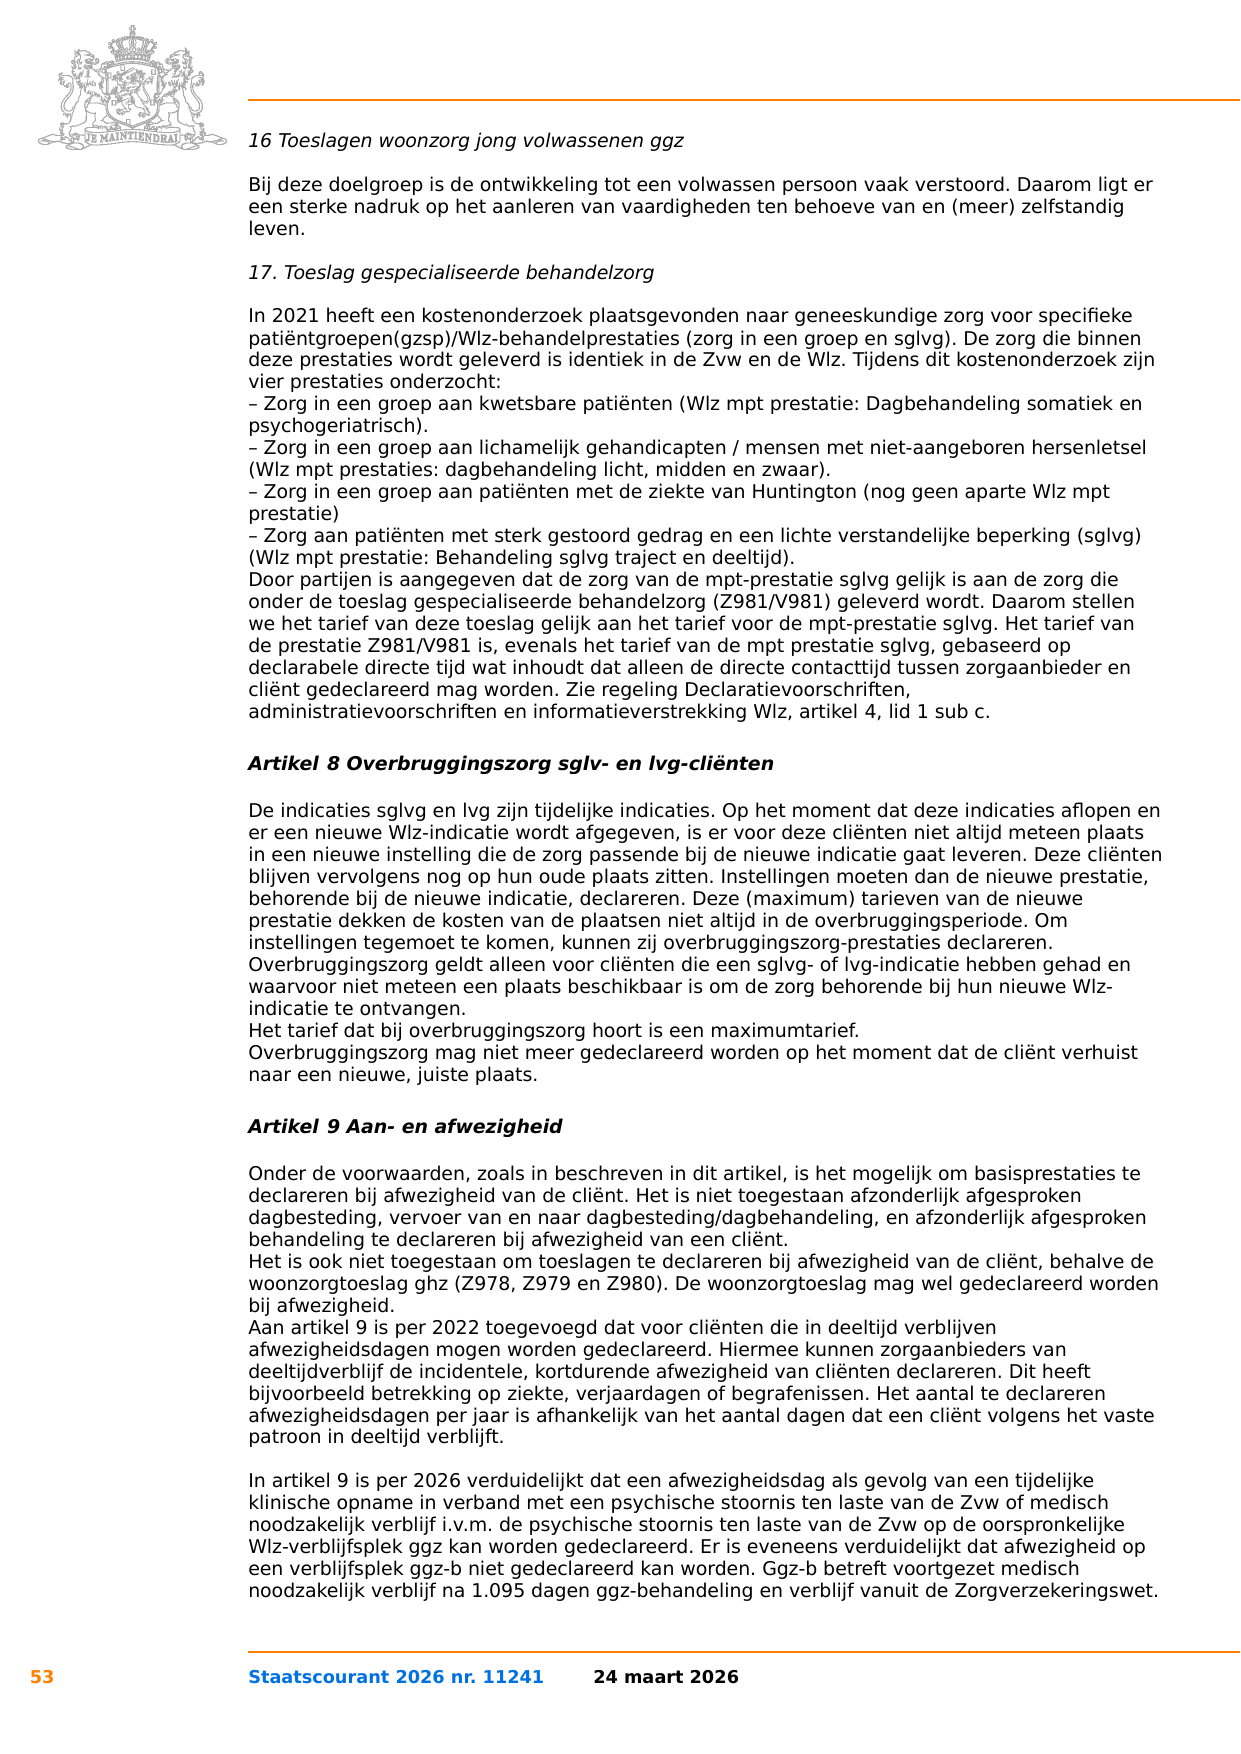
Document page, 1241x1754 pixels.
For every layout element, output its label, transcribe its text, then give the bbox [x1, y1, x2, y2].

text – Zorg aan patiënten met sterk gestoord gedrag en een lichte verstandelijke beperking (sglvg) (Wlz mpt prestatie: Behandeling sglvg traject en deeltijd). [248, 525, 1163, 569]
text – Zorg in een groep aan lichamelijk gehandicapten / mensen met niet-aangeboren hersenletsel (Wlz mpt prestaties: dagbehandeling licht, midden en zwaar). [248, 437, 1163, 481]
text – Zorg in een groep aan patiënten met de ziekte van Huntington (nog geen aparte Wlz mpt prestatie) [248, 481, 1163, 525]
subtitle 16 Toeslagen woonzorg jong volwassenen ggz [248, 130, 1163, 152]
text Door partijen is aangegeven dat de zorg van de mpt-prestatie sglvg gelijk is aan de zorg die onder de toeslag gespecialiseerde behandelzorg (Z981/V981) geleverd wordt. Daarom stellen we het tarief van deze toeslag gelijk aan het tarief voor de mpt-prestatie sglvg. Het tarief van de prestatie Z981/V981 is, evenals het tarief van de mpt prestatie sglvg, gebaseerd op declarabele directe tijd wat inhoudt dat alleen de directe contacttijd tussen zorgaanbieder en cliënt gedeclareerd mag worden. Zie regeling Declaratievoorschriften, administratievoorschriften en informatieverstrekking Wlz, artikel 4, lid 1 sub c. [248, 569, 1163, 723]
text In artikel 9 is per 2026 verduidelijkt dat een afwezigheidsdag als gevolg van een tijdelijke klinische opname in verband met een psychische stoornis ten laste van de Zvw of medisch noodzakelijk verblijf i.v.m. de psychische stoornis ten laste van de Zvw op de oorspronkelijke Wlz-verblijfsplek ggz kan worden gedeclareerd. Er is eveneens verduidelijkt dat afwezigheid op een verblijfsplek ggz-b niet gedeclareerd kan worden. Ggz-b betreft voortgezet medisch noodzakelijk verblijf na 1.095 dagen ggz-behandeling en verblijf vanuit de Zorgverzekeringswet. [248, 1470, 1163, 1602]
subtitle Artikel 9 Aan- en afwezigheid [248, 1116, 1163, 1138]
text Onder de voorwaarden, zoals in beschreven in dit artikel, is het mogelijk om basisprestaties te declareren bij afwezigheid van de cliënt. Het is niet toegestaan afzonderlijk afgesproken dagbesteding, vervoer van en naar dagbesteding/dagbehandeling, en afzonderlijk afgesproken behandeling te declareren bij afwezigheid van een cliënt. [248, 1163, 1163, 1251]
text Het tarief dat bij overbruggingszorg hoort is een maximumtarief. [248, 1020, 1163, 1042]
text Bij deze doelgroep is de ontwikkeling tot een volwassen persoon vaak verstoord. Daarom ligt er een sterke nadruk op het aanleren van vaardigheden ten behoeve van en (meer) zelfstandig leven. [248, 174, 1163, 240]
text Overbruggingszorg mag niet meer gedeclareerd worden op het moment dat de cliënt verhuist naar een nieuwe, juiste plaats. [248, 1042, 1163, 1086]
text In 2021 heeft een kostenonderzoek plaatsgevonden naar geneeskundige zorg voor specifieke patiëntgroepen(gzsp)/Wlz-behandelprestaties (zorg in een groep en sglvg). De zorg die binnen deze prestaties wordt geleverd is identiek in de Zvw en de Wlz. Tijdens dit kostenonderzoek zijn vier prestaties onderzocht: [248, 305, 1163, 393]
picture [38, 25, 227, 150]
text Aan artikel 9 is per 2022 toegevoegd dat voor cliënten die in deeltijd verblijven afwezigheidsdagen mogen worden gedeclareerd. Hiermee kunnen zorgaanbieders van deeltijdverblijf de incidentele, kortdurende afwezigheid van cliënten declareren. Dit heeft bijvoorbeeld betrekking op ziekte, verjaardagen of begrafenissen. Het aantal te declareren afwezigheidsdagen per jaar is afhankelijk van het aantal dagen dat een cliënt volgens het vaste patroon in deeltijd verblijft. [248, 1317, 1163, 1448]
subtitle Artikel 8 Overbruggingszorg sglv- en lvg-cliënten [248, 753, 1163, 775]
subtitle 17. Toeslag gespecialiseerde behandelzorg [248, 262, 1163, 283]
text Het is ook niet toegestaan om toeslagen te declareren bij afwezigheid van de cliënt, behalve de woonzorgtoeslag ghz (Z978, Z979 en Z980). De woonzorgtoeslag mag wel gedeclareerd worden bij afwezigheid. [248, 1251, 1163, 1317]
text – Zorg in een groep aan kwetsbare patiënten (Wlz mpt prestatie: Dagbehandeling somatiek en psychogeriatrisch). [248, 393, 1163, 437]
text De indicaties sglvg en lvg zijn tijdelijke indicaties. Op het moment dat deze indicaties aflopen en er een nieuwe Wlz-indicatie wordt afgegeven, is er voor deze cliënten niet altijd meteen plaats in een nieuwe instelling die de zorg passende bij de nieuwe indicatie gaat leveren. Deze cliënten blijven vervolgens nog op hun oude plaats zitten. Instellingen moeten dan de nieuwe prestatie, behorende bij de nieuwe indicatie, declareren. Deze (maximum) tarieven van de nieuwe prestatie dekken de kosten van de plaatsen niet altijd in de overbruggingsperiode. Om instellingen tegemoet te komen, kunnen zij overbruggingszorg-prestaties declareren. Overbruggingszorg geldt alleen voor cliënten die een sglvg- of lvg-indicatie hebben gehad en waarvoor niet meteen een plaats beschikbaar is om de zorg behorende bij hun nieuwe Wlz-indicatie te ontvangen. [248, 800, 1163, 1020]
